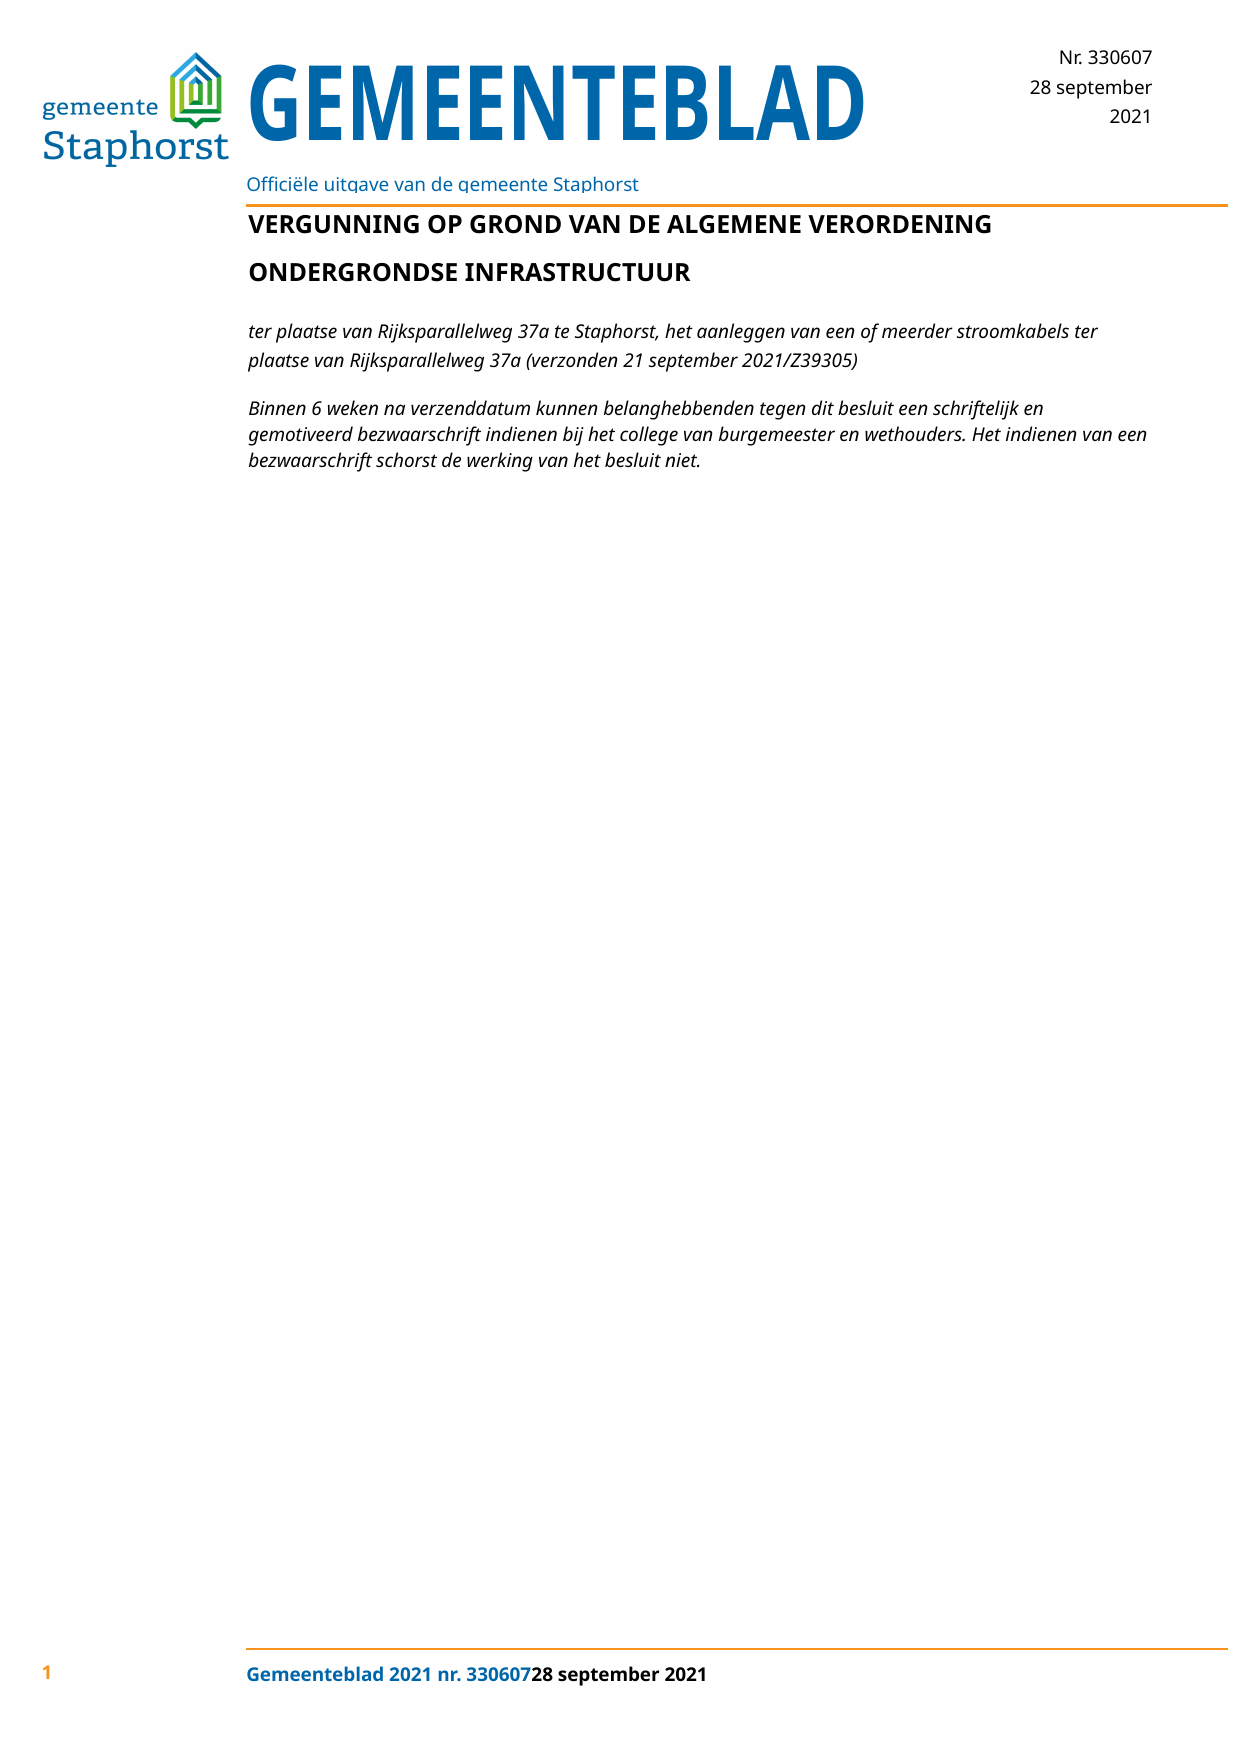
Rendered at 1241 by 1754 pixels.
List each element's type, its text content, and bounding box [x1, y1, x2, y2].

text Binnen 6 weken na verzenddatum kunnen belanghebbenden tegen dit besluit een schriftelijk en gemotiveerd bezwaarschrift indienen bij het college van burgemeester en wethouders. Het indienen van een bezwaarschrift schorst de werking van het besluit niet. [248, 395, 1152, 472]
text VERGUNNING OP GROND VAN DE ALGEMENE VERORDENING ONDERGRONDSE INFRASTRUCTUUR [248, 207, 1152, 288]
picture [41, 47, 231, 172]
text ter plaatse van Rijksparallelweg 37a te Staphorst, het aanleggen van een of meerder stroomkabels ter plaatse van Rijksparallelweg 37a (verzonden 21 september 2021/Z39305) [248, 318, 1152, 373]
